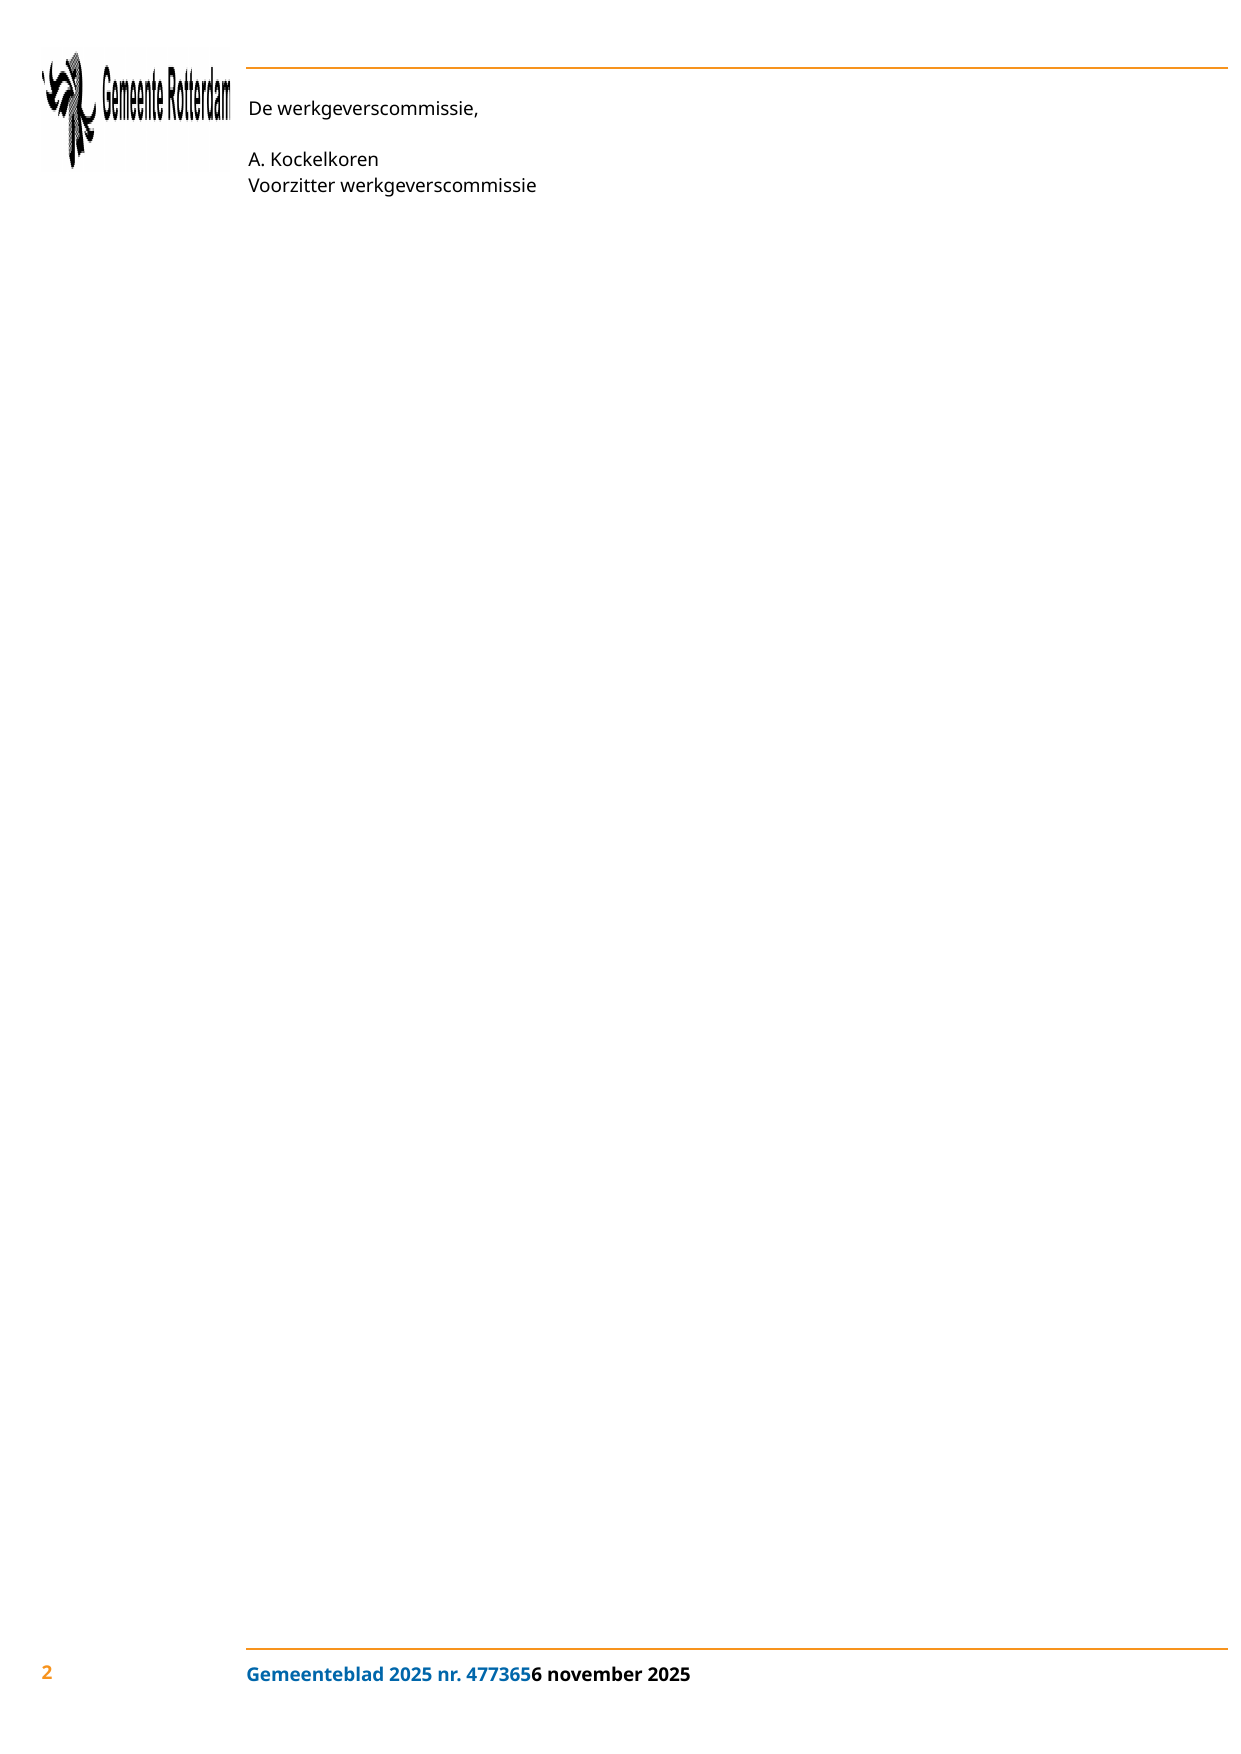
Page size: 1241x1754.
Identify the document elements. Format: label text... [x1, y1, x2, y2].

text Voorzitter werkgeverscommissie [248, 172, 1152, 198]
text De werkgeverscommissie, [248, 95, 1152, 121]
picture [41, 47, 231, 172]
text A. Kockelkoren [248, 146, 1152, 172]
